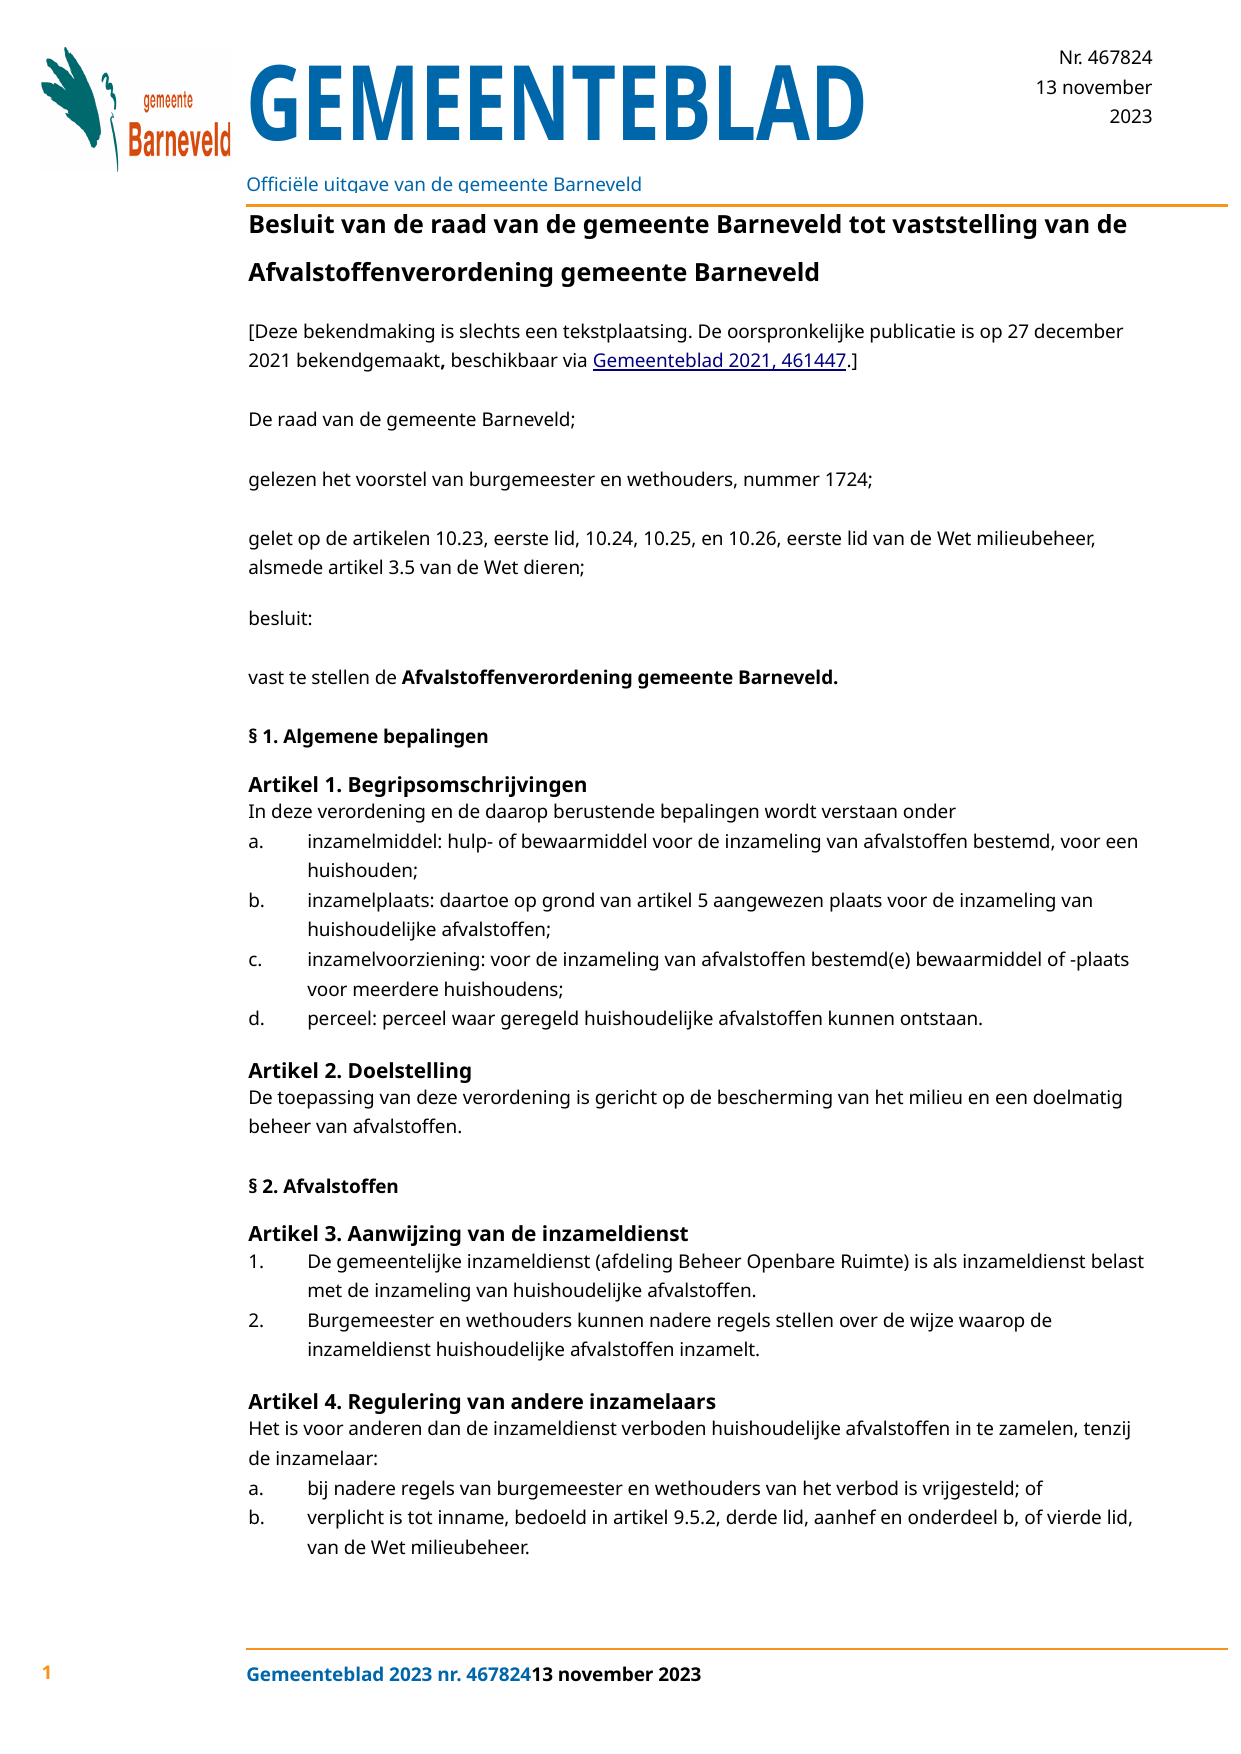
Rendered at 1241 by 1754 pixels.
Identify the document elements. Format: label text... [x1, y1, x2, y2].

list Burgemeester en wethouders kunnen nadere regels stellen over de wijze waarop de inzameldienst huishoudelijke afvalstoffen inzamelt. [248, 1307, 1152, 1362]
text gelet op de artikelen 10.23, eerste lid, 10.24, 10.25, en 10.26, eerste lid van de Wet milieubeheer, alsmede artikel 3.5 van de Wet dieren; [248, 525, 1152, 580]
text vast te stellen de Afvalstoffenverordening gemeente Barneveld. [248, 664, 1152, 690]
list perceel: perceel waar geregeld huishoudelijke afvalstoffen kunnen ontstaan. [248, 1005, 1152, 1031]
text Artikel 3. Aanwijzing van de inzameldienst [248, 1219, 1152, 1248]
text Artikel 2. Doelstelling [248, 1056, 1152, 1084]
list bij nadere regels van burgemeester en wethouders van het verbod is vrijgesteld; of [248, 1475, 1152, 1500]
text gelezen het voorstel van burgemeester en wethouders, nummer 1724; [248, 466, 1152, 492]
text Het is voor anderen dan de inzameldienst verboden huishoudelijke afvalstoffen in te zamelen, tenzij de inzamelaar: [248, 1416, 1152, 1471]
list De gemeentelijke inzameldienst (afdeling Beheer Openbare Ruimte) is als inzameldienst belast met de inzameling van huishoudelijke afvalstoffen. [248, 1248, 1152, 1303]
list inzamelvoorziening: voor de inzameling van afvalstoffen bestemd(e) bewaarmiddel of -plaats voor meerdere huishoudens; [248, 946, 1152, 1001]
text Artikel 1. Begripsomschrijvingen [248, 770, 1152, 798]
text De toepassing van deze verordening is gericht op de bescherming van het milieu en een doelmatig beheer van afvalstoffen. [248, 1084, 1152, 1139]
text § 1. Algemene bepalingen [248, 723, 1152, 749]
list inzamelplaats: daartoe op grond van artikel 5 aangewezen plaats voor de inzameling van huishoudelijke afvalstoffen; [248, 887, 1152, 942]
text Artikel 4. Regulering van andere inzamelaars [248, 1387, 1152, 1416]
text § 2. Afvalstoffen [248, 1173, 1152, 1199]
text De raad van de gemeente Barneveld; [248, 407, 1152, 432]
list verplicht is tot inname, bedoeld in artikel 9.5.2, derde lid, aanhef en onderdeel b, of vierde lid, van de Wet milieubeheer. [248, 1504, 1152, 1559]
text [Deze bekendmaking is slechts een tekstplaatsing. De oorspronkelijke publicatie is op 27 december 2021 bekendgemaakt, beschikbaar via Gemeenteblad 2021, 461447.] [248, 318, 1152, 373]
picture [41, 47, 231, 172]
text Besluit van de raad van de gemeente Barneveld tot vaststelling van de Afvalstoffenverordening gemeente Barneveld [248, 207, 1152, 288]
list inzamelmiddel: hulp- of bewaarmiddel voor de inzameling van afvalstoffen bestemd, voor een huishouden; [248, 828, 1152, 883]
text In deze verordening en de daarop berustende bepalingen wordt verstaan onder [248, 798, 1152, 824]
text besluit: [248, 605, 1152, 631]
